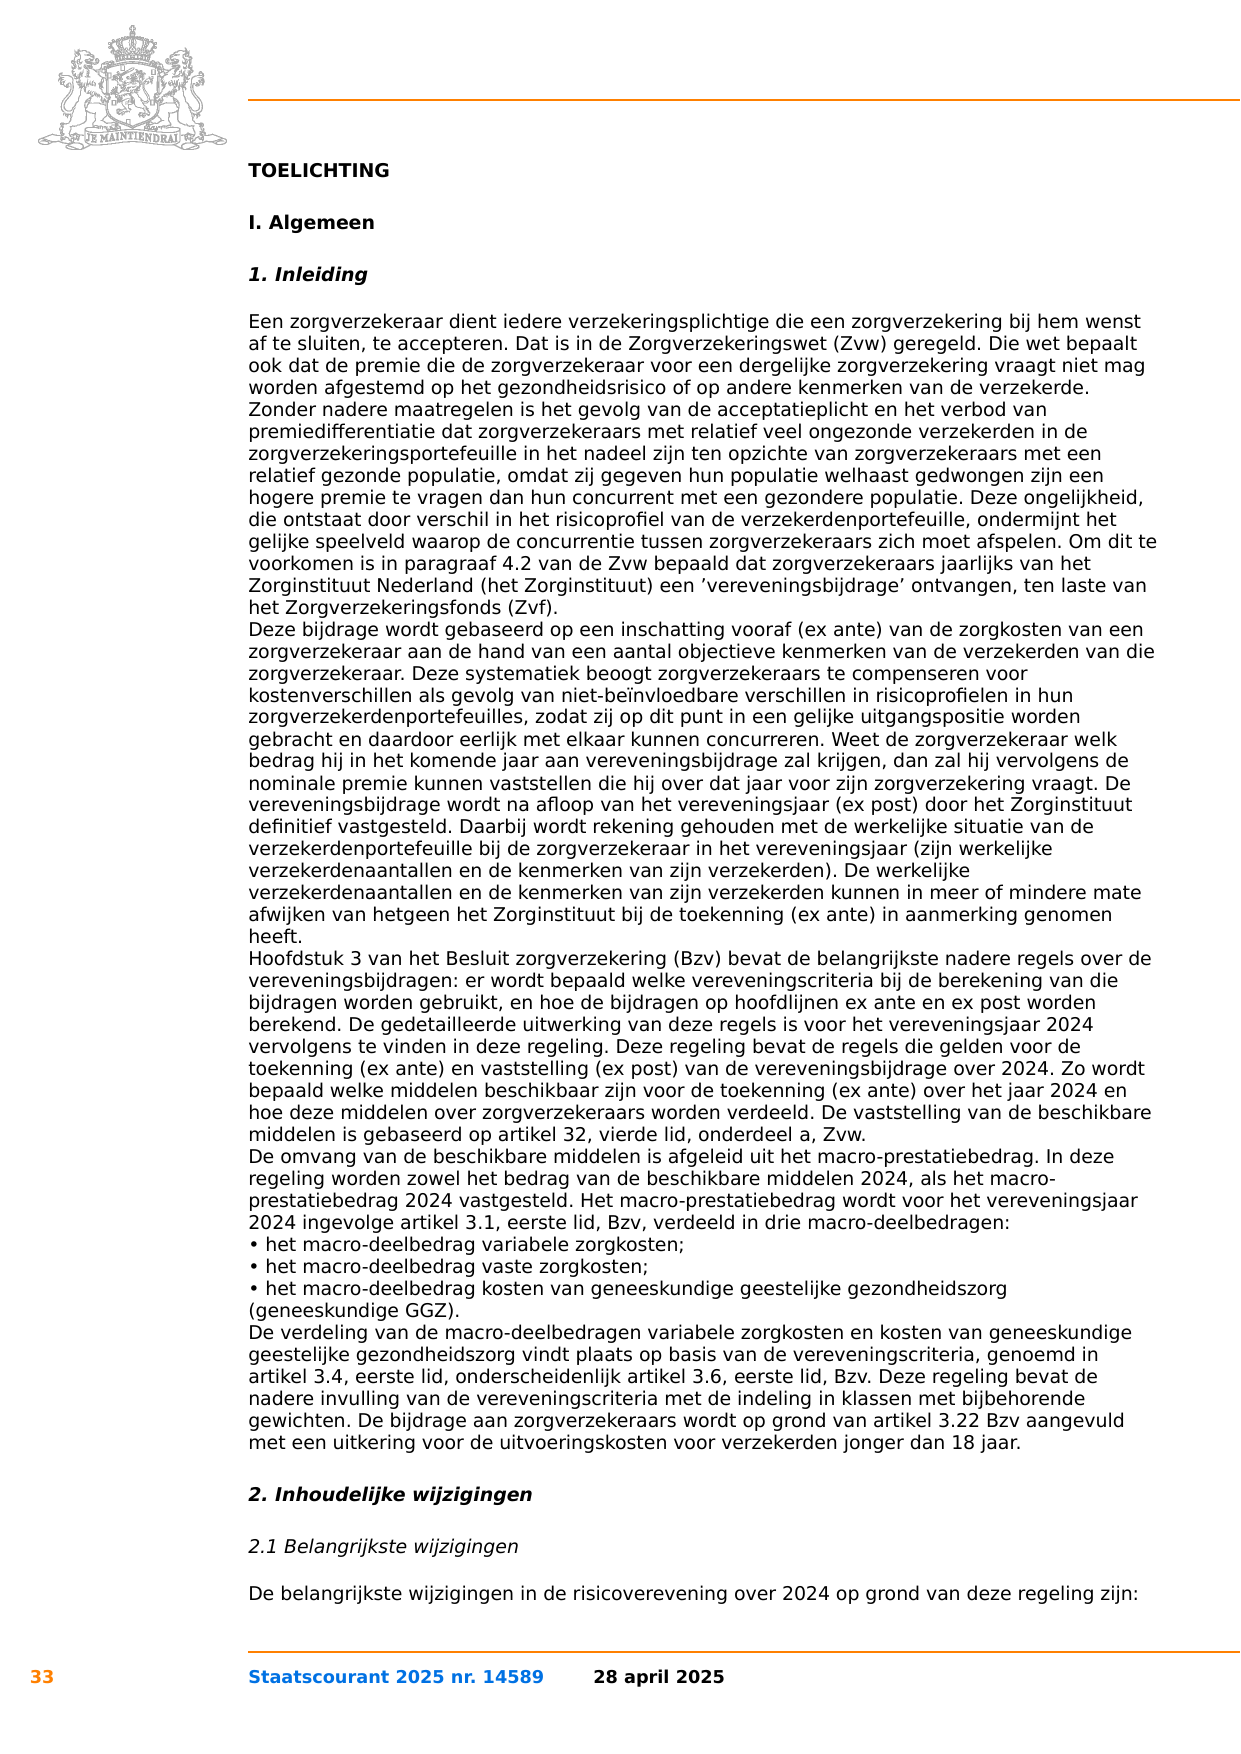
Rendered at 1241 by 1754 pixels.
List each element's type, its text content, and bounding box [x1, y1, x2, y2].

subtitle TOELICHTING [248, 160, 1163, 182]
text • het macro-deelbedrag kosten van geneeskundige geestelijke gezondheidszorg (geneeskundige GGZ). [248, 1278, 1163, 1322]
text • het macro-deelbedrag vaste zorgkosten; [248, 1256, 1163, 1278]
text Een zorgverzekeraar dient iedere verzekeringsplichtige die een zorgverzekering bij hem wenst af te sluiten, te accepteren. Dat is in de Zorgverzekeringswet (Zvw) geregeld. Die wet bepaalt ook dat de premie die de zorgverzekeraar voor een dergelijke zorgverzekering vraagt niet mag worden afgestemd op het gezondheidsrisico of op andere kenmerken van de verzekerde. Zonder nadere maatregelen is het gevolg van de acceptatieplicht en het verbod van premiedifferentiatie dat zorgverzekeraars met relatief veel ongezonde verzekerden in de zorgverzekeringsportefeuille in het nadeel zijn ten opzichte van zorgverzekeraars met een relatief gezonde populatie, omdat zij gegeven hun populatie welhaast gedwongen zijn een hogere premie te vragen dan hun concurrent met een gezondere populatie. Deze ongelijkheid, die ontstaat door verschil in het risicoprofiel van de verzekerdenportefeuille, ondermijnt het gelijke speelveld waarop de concurrentie tussen zorgverzekeraars zich moet afspelen. Om dit te voorkomen is in paragraaf 4.2 van de Zvw bepaald dat zorgverzekeraars jaarlijks van het Zorginstituut Nederland (het Zorginstituut) een ’vereveningsbijdrage’ ontvangen, ten laste van het Zorgverzekeringsfonds (Zvf). [248, 311, 1163, 618]
subtitle I. Algemeen [248, 212, 1163, 234]
text Deze bijdrage wordt gebaseerd op een inschatting vooraf (ex ante) van de zorgkosten van een zorgverzekeraar aan de hand van een aantal objectieve kenmerken van de verzekerden van die zorgverzekeraar. Deze systematiek beoogt zorgverzekeraars te compenseren voor kostenverschillen als gevolg van niet-beïnvloedbare verschillen in risicoprofielen in hun zorgverzekerdenportefeuilles, zodat zij op dit punt in een gelijke uitgangspositie worden gebracht en daardoor eerlijk met elkaar kunnen concurreren. Weet de zorgverzekeraar welk bedrag hij in het komende jaar aan vereveningsbijdrage zal krijgen, dan zal hij vervolgens de nominale premie kunnen vaststellen die hij over dat jaar voor zijn zorgverzekering vraagt. De vereveningsbijdrage wordt na afloop van het vereveningsjaar (ex post) door het Zorginstituut definitief vastgesteld. Daarbij wordt rekening gehouden met de werkelijke situatie van de verzekerdenportefeuille bij de zorgverzekeraar in het vereveningsjaar (zijn werkelijke verzekerdenaantallen en de kenmerken van zijn verzekerden). De werkelijke verzekerdenaantallen en de kenmerken van zijn verzekerden kunnen in meer of mindere mate afwijken van hetgeen het Zorginstituut bij de toekenning (ex ante) in aanmerking genomen heeft. [248, 618, 1163, 948]
text • het macro-deelbedrag variabele zorgkosten; [248, 1234, 1163, 1256]
text De verdeling van de macro-deelbedragen variabele zorgkosten en kosten van geneeskundige geestelijke gezondheidszorg vindt plaats op basis van de vereveningscriteria, genoemd in artikel 3.4, eerste lid, onderscheidenlijk artikel 3.6, eerste lid, Bzv. Deze regeling bevat de nadere invulling van de vereveningscriteria met de indeling in klassen met bijbehorende gewichten. De bijdrage aan zorgverzekeraars wordt op grond van artikel 3.22 Bzv aangevuld met een uitkering voor de uitvoeringskosten voor verzekerden jonger dan 18 jaar. [248, 1322, 1163, 1454]
picture [38, 25, 227, 150]
subtitle 2.1 Belangrijkste wijzigingen [248, 1536, 1163, 1558]
subtitle 1. Inleiding [248, 264, 1163, 286]
subtitle 2. Inhoudelijke wijzigingen [248, 1484, 1163, 1506]
text De belangrijkste wijzigingen in de risicoverevening over 2024 op grond van deze regeling zijn: [248, 1583, 1163, 1605]
text De omvang van de beschikbare middelen is afgeleid uit het macro-prestatiebedrag. In deze regeling worden zowel het bedrag van de beschikbare middelen 2024, als het macro-prestatiebedrag 2024 vastgesteld. Het macro-prestatiebedrag wordt voor het vereveningsjaar 2024 ingevolge artikel 3.1, eerste lid, Bzv, verdeeld in drie macro-deelbedragen: [248, 1146, 1163, 1234]
text Hoofdstuk 3 van het Besluit zorgverzekering (Bzv) bevat de belangrijkste nadere regels over de vereveningsbijdragen: er wordt bepaald welke vereveningscriteria bij de berekening van die bijdragen worden gebruikt, en hoe de bijdragen op hoofdlijnen ex ante en ex post worden berekend. De gedetailleerde uitwerking van deze regels is voor het vereveningsjaar 2024 vervolgens te vinden in deze regeling. Deze regeling bevat de regels die gelden voor de toekenning (ex ante) en vaststelling (ex post) van de vereveningsbijdrage over 2024. Zo wordt bepaald welke middelen beschikbaar zijn voor de toekenning (ex ante) over het jaar 2024 en hoe deze middelen over zorgverzekeraars worden verdeeld. De vaststelling van de beschikbare middelen is gebaseerd op artikel 32, vierde lid, onderdeel a, Zvw. [248, 948, 1163, 1146]
